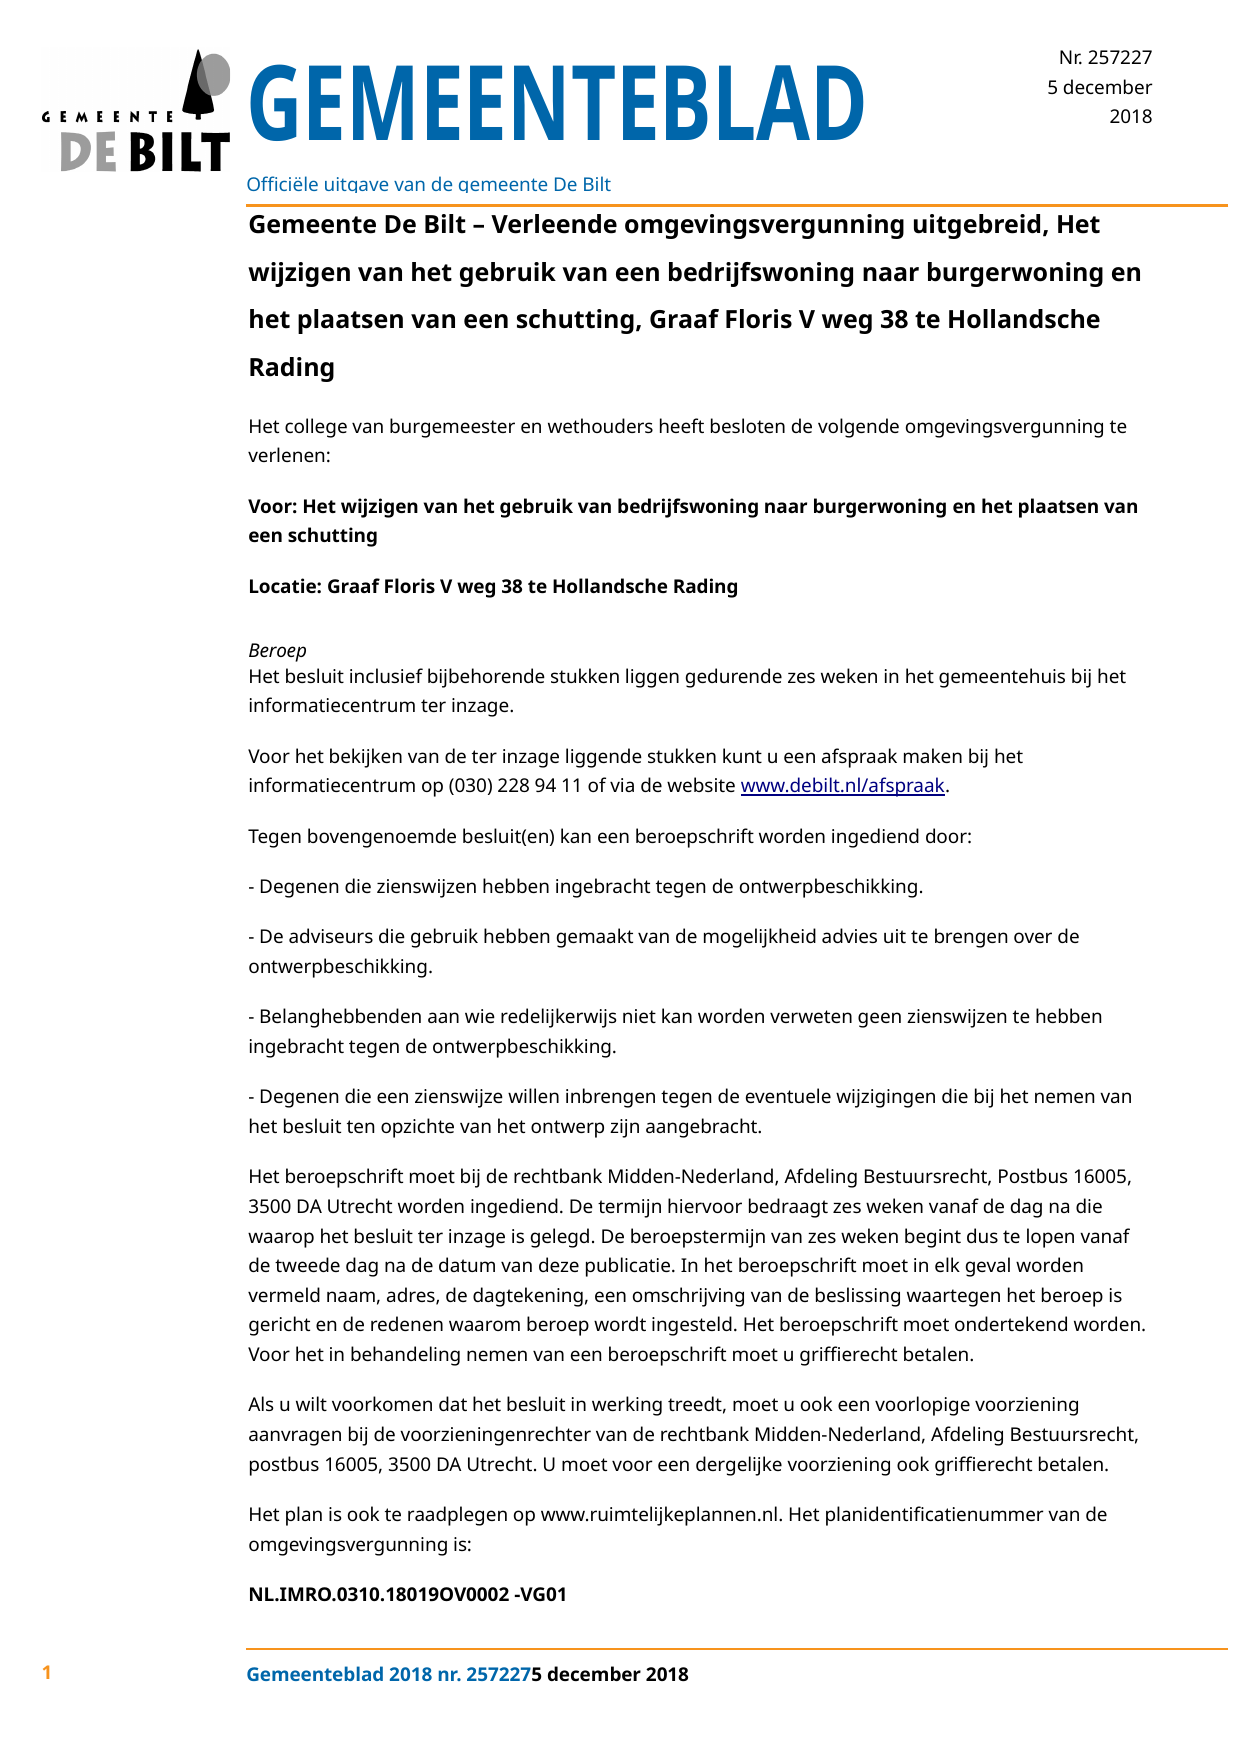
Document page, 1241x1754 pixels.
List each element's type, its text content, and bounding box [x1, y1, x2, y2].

text NL.IMRO.0310.18019OV0002 -VG01 [248, 1581, 1152, 1607]
text - De adviseurs die gebruik hebben gemaakt van de mogelijkheid advies uit te brengen over de ontwerpbeschikking. [248, 924, 1152, 979]
text Als u wilt voorkomen dat het besluit in werking treedt, moet u ook een voorlopige voorziening aanvragen bij de voorzieningenrechter van de rechtbank Midden-Nederland, Afdeling Bestuursrecht, postbus 16005, 3500 DA Utrecht. U moet voor een dergelijke voorziening ook griffierecht betalen. [248, 1392, 1152, 1476]
text - Degenen die zienswijzen hebben ingebracht tegen de ontwerpbeschikking. [248, 873, 1152, 899]
text Locatie: Graaf Floris V weg 38 te Hollandsche Rading [248, 573, 1152, 599]
text Het besluit inclusief bijbehorende stukken liggen gedurende zes weken in het gemeentehuis bij het informatiecentrum ter inzage. [248, 663, 1152, 718]
text Het college van burgemeester en wethouders heeft besloten de volgende omgevingsvergunning te verlenen: [248, 413, 1152, 468]
text Tegen bovengenoemde besluit(en) kan een beroepschrift worden ingediend door: [248, 823, 1152, 848]
text - Belanghebbenden aan wie redelijkerwijs niet kan worden verweten geen zienswijzen te hebben ingebracht tegen de ontwerpbeschikking. [248, 1004, 1152, 1059]
text Het beroepschrift moet bij de rechtbank Midden-Nederland, Afdeling Bestuursrecht, Postbus 16005, 3500 DA Utrecht worden ingediend. De termijn hiervoor bedraagt zes weken vanaf de dag na die waarop het besluit ter inzage is gelegd. De beroepstermijn van zes weken begint dus te lopen vanaf de tweede dag na de datum van deze publicatie. In het beroepschrift moet in elk geval worden vermeld naam, adres, de dagtekening, een omschrijving van de beslissing waartegen het beroep is gericht en de redenen waarom beroep wordt ingesteld. Het beroepschrift moet ondertekend worden. Voor het in behandeling nemen van een beroepschrift moet u griffierecht betalen. [248, 1164, 1152, 1367]
text Het plan is ook te raadplegen op www.ruimtelijkeplannen.nl. Het planidentificatienummer van de omgevingsvergunning is: [248, 1501, 1152, 1556]
text Gemeente De Bilt – Verleende omgevingsvergunning uitgebreid, Het wijzigen van het gebruik van een bedrijfswoning naar burgerwoning en het plaatsen van een schutting, Graaf Floris V weg 38 te Hollandsche Rading [248, 207, 1152, 384]
text Voor: Het wijzigen van het gebruik van bedrijfswoning naar burgerwoning en het plaatsen van een schutting [248, 493, 1152, 548]
text - Degenen die een zienswijze willen inbrengen tegen de eventuele wijzigingen die bij het nemen van het besluit ten opzichte van het ontwerp zijn aangebracht. [248, 1084, 1152, 1139]
picture [41, 47, 231, 172]
text Beroep [248, 637, 1152, 663]
text Voor het bekijken van de ter inzage liggende stukken kunt u een afspraak maken bij het informatiecentrum op (030) 228 94 11 of via de website www.debilt.nl/afspraak. [248, 743, 1152, 798]
